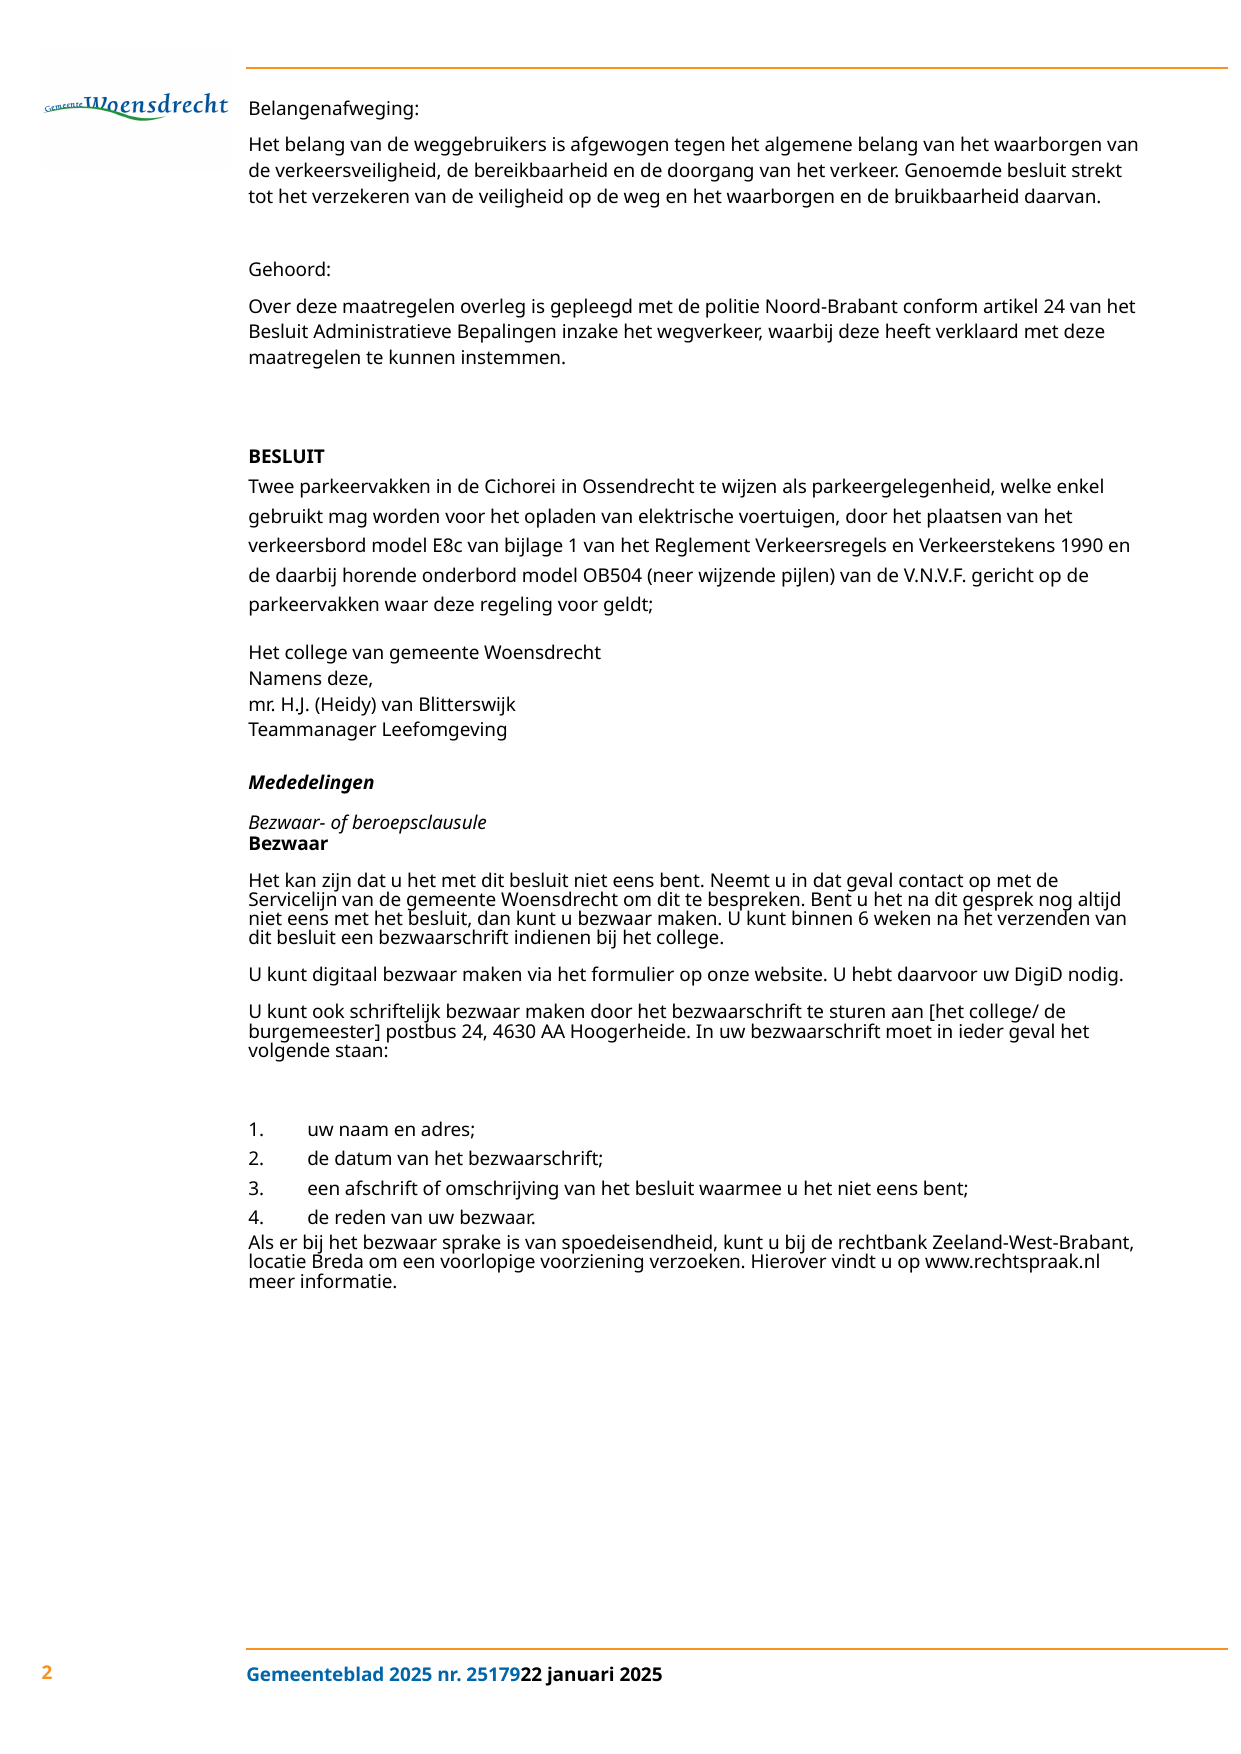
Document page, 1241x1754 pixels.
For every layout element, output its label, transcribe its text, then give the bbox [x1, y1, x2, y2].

text Bezwaar [248, 834, 1152, 854]
text Belangenafweging: [248, 95, 1152, 121]
text BESLUIT [248, 444, 1152, 469]
list de datum van het bezwaarschrift; [248, 1145, 1152, 1171]
list een afschrift of omschrijving van het besluit waarmee u het niet eens bent; [248, 1175, 1152, 1201]
text Over deze maatregelen overleg is gepleegd met de politie Noord-Brabant conform artikel 24 van het Besluit Administratieve Bepalingen inzake het wegverkeer, waarbij deze heeft verklaard met deze maatregelen te kunnen instemmen. [248, 293, 1152, 370]
text Het belang van de weggebruikers is afgewogen tegen het algemene belang van het waarborgen van de verkeersveiligheid, de bereikbaarheid en de doorgang van het verkeer. Genoemde besluit strekt tot het verzekeren van de veiligheid op de weg en het waarborgen en de bruikbaarheid daarvan. [248, 131, 1152, 209]
text Bezwaar- of beroepsclausule [248, 809, 1152, 834]
list uw naam en adres; [248, 1116, 1152, 1142]
list de reden van uw bezwaar. [248, 1204, 1152, 1230]
text Teammanager Leefomgeving [248, 717, 1152, 742]
text U kunt digitaal bezwaar maken via het formulier op onze website. U hebt daarvoor uw DigiD nodig. [248, 966, 1152, 986]
text Twee parkeervakken in de Cichorei in Ossendrecht te wijzen als parkeergelegenheid, welke enkel gebruikt mag worden voor het opladen van elektrische voertuigen, door het plaatsen van het verkeersbord model E8c van bijlage 1 van het Reglement Verkeersregels en Verkeerstekens 1990 en de daarbij horende onderbord model OB504 (neer wijzende pijlen) van de V.N.V.F. gericht op de parkeervakken waar deze regeling voor geldt; [248, 473, 1152, 617]
text Het college van gemeente Woensdrecht [248, 639, 1152, 665]
text Gehoord: [248, 256, 1152, 282]
text Mededelingen [248, 769, 1152, 795]
text U kunt ook schriftelijk bezwaar maken door het bezwaarschrift te sturen aan [het college/ de burgemeester] postbus 24, 4630 AA Hoogerheide. In uw bezwaarschrift moet in ieder geval het volgende staan: [248, 1003, 1152, 1061]
text Als er bij het bezwaar sprake is van spoedeisendheid, kunt u bij de rechtbank Zeeland-West-Brabant, locatie Breda om een voorlopige voorziening verzoeken. Hierover vindt u op www.rechtspraak.nl meer informatie. [248, 1234, 1152, 1292]
text Namens deze, [248, 665, 1152, 691]
picture [41, 47, 231, 172]
text Het kan zijn dat u het met dit besluit niet eens bent. Neemt u in dat geval contact op met de Servicelijn van de gemeente Woensdrecht om dit te bespreken. Bent u het na dit gesprek nog altijd niet eens met het besluit, dan kunt u bezwaar maken. U kunt binnen 6 weken na het verzenden van dit besluit een bezwaarschrift indienen bij het college. [248, 872, 1152, 949]
text mr. H.J. (Heidy) van Blitterswijk [248, 691, 1152, 717]
